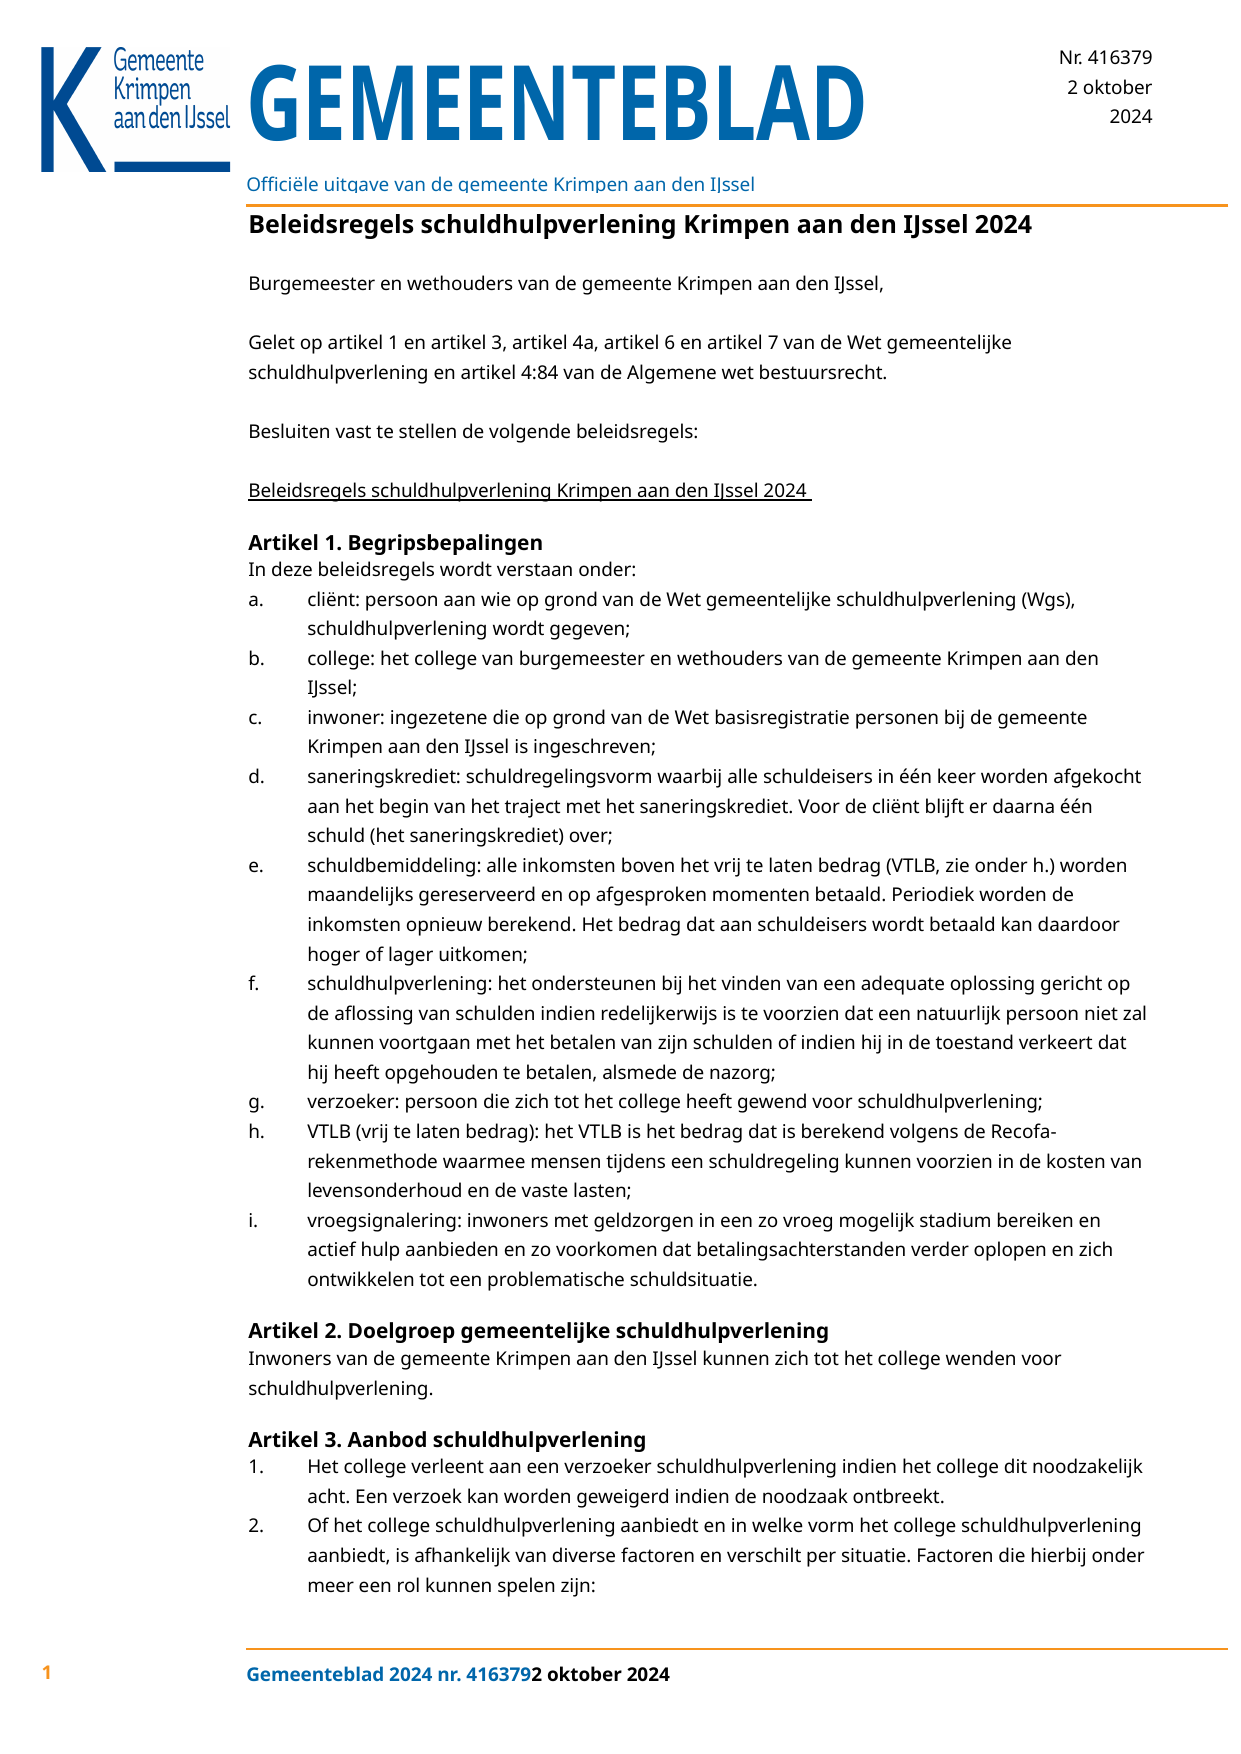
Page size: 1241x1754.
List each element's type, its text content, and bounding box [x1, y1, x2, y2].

text Artikel 1. Begripsbepalingen [248, 528, 1152, 556]
text Artikel 2. Doelgroep gemeentelijke schuldhulpverlening [248, 1317, 1152, 1345]
list college: het college van burgemeester en wethouders van de gemeente Krimpen aan den IJssel; [248, 645, 1152, 700]
text Burgemeester en wethouders van de gemeente Krimpen aan den IJssel, [248, 270, 1152, 296]
list inwoner: ingezetene die op grond van de Wet basisregistratie personen bij de gemeente Krimpen aan den IJssel is ingeschreven; [248, 704, 1152, 759]
list verzoeker: persoon die zich tot het college heeft gewend voor schuldhulpverlening; [248, 1089, 1152, 1114]
picture [41, 47, 231, 172]
list schuldhulpverlening: het ondersteunen bij het vinden van een adequate oplossing gericht op de aflossing van schulden indien redelijkerwijs is te voorzien dat een natuurlijk persoon niet zal kunnen voortgaan met het betalen van zijn schulden of indien hij in de toestand verkeert dat hij heeft opgehouden te betalen, alsmede de nazorg; [248, 970, 1152, 1085]
list VTLB (vrij te laten bedrag): het VTLB is het bedrag dat is berekend volgens de Recofa-rekenmethode waarmee mensen tijdens een schuldregeling kunnen voorzien in de kosten van levensonderhoud en de vaste lasten; [248, 1118, 1152, 1203]
text In deze beleidsregels wordt verstaan onder: [248, 556, 1152, 582]
text Artikel 3. Aanbod schuldhulpverlening [248, 1425, 1152, 1453]
text Inwoners van de gemeente Krimpen aan den IJssel kunnen zich tot het college wenden voor schuldhulpverlening. [248, 1345, 1152, 1400]
list Het college verleent aan een verzoeker schuldhulpverlening indien het college dit noodzakelijk acht. Een verzoek kan worden geweigerd indien de noodzaak ontbreekt. [248, 1453, 1152, 1509]
text Beleidsregels schuldhulpverlening Krimpen aan den IJssel 2024 [248, 477, 1152, 503]
text Besluiten vast te stellen de volgende beleidsregels: [248, 418, 1152, 444]
list schuldbemiddeling: alle inkomsten boven het vrij te laten bedrag (VTLB, zie onder h.) worden maandelijks gereserveerd en op afgesproken momenten betaald. Periodiek worden de inkomsten opnieuw berekend. Het bedrag dat aan schuldeisers wordt betaald kan daardoor hoger of lager uitkomen; [248, 852, 1152, 967]
list cliënt: persoon aan wie op grond van de Wet gemeentelijke schuldhulpverlening (Wgs), schuldhulpverlening wordt gegeven; [248, 586, 1152, 641]
list vroegsignalering: inwoners met geldzorgen in een zo vroeg mogelijk stadium bereiken en actief hulp aanbieden en zo voorkomen dat betalingsachterstanden verder oplopen en zich ontwikkelen tot een problematische schuldsituatie. [248, 1207, 1152, 1292]
text Gelet op artikel 1 en artikel 3, artikel 4a, artikel 6 en artikel 7 van de Wet gemeentelijke schuldhulpverlening en artikel 4:84 van de Algemene wet bestuursrecht. [248, 329, 1152, 385]
text Beleidsregels schuldhulpverlening Krimpen aan den IJssel 2024 [248, 207, 1152, 241]
list saneringskrediet: schuldregelingsvorm waarbij alle schuldeisers in één keer worden afgekocht aan het begin van het traject met het saneringskrediet. Voor de cliënt blijft er daarna één schuld (het saneringskrediet) over; [248, 763, 1152, 848]
list Of het college schuldhulpverlening aanbiedt en in welke vorm het college schuldhulpverlening aanbiedt, is afhankelijk van diverse factoren en verschilt per situatie. Factoren die hierbij onder meer een rol kunnen spelen zijn: [248, 1513, 1152, 1598]
